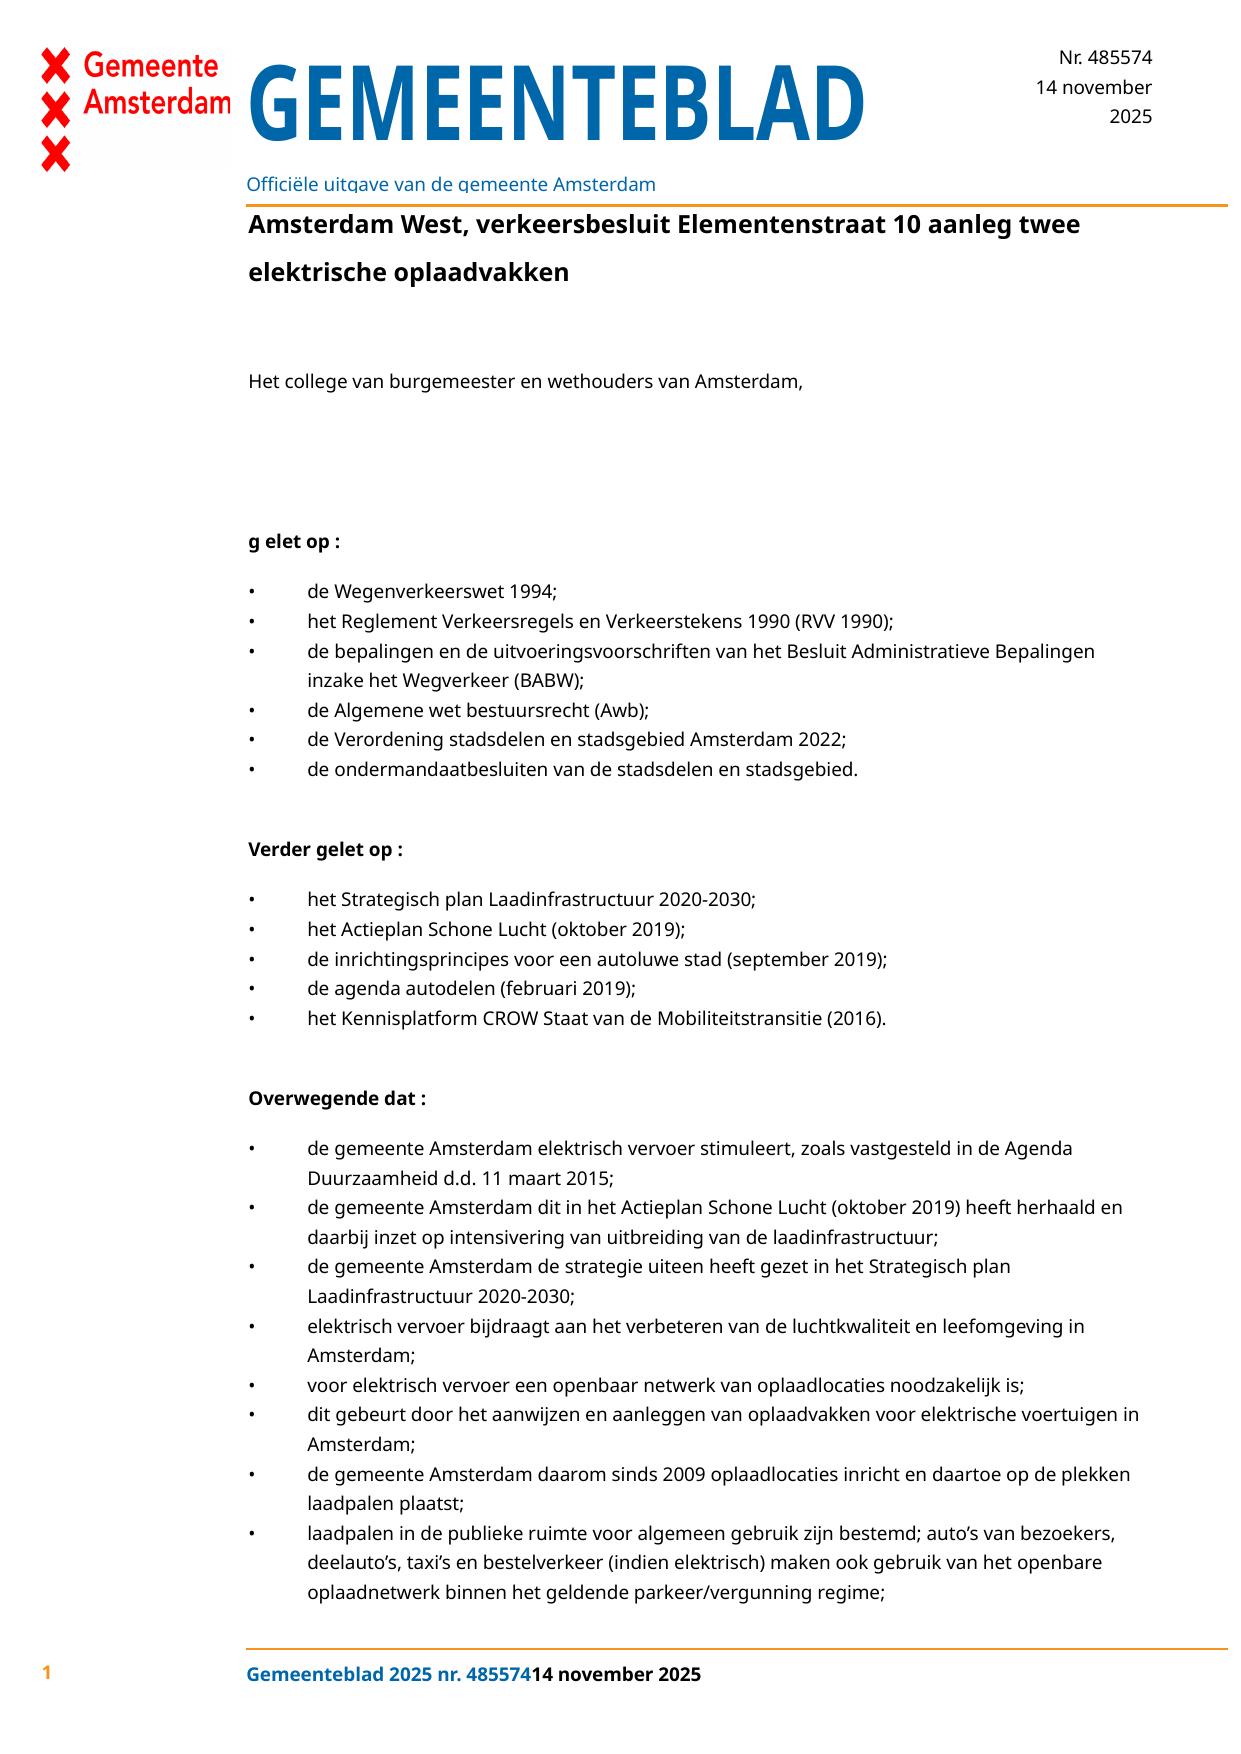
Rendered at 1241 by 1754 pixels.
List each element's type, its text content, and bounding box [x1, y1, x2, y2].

list het Reglement Verkeersregels en Verkeerstekens 1990 (RVV 1990); [248, 608, 1152, 634]
text Het college van burgemeester en wethouders van Amsterdam, [248, 368, 1152, 394]
list de agenda autodelen (februari 2019); [248, 975, 1152, 1001]
list voor elektrisch vervoer een openbaar netwerk van oplaadlocaties noodzakelijk is; [248, 1372, 1152, 1398]
text Overwegende dat : [248, 1085, 1152, 1111]
list de Algemene wet bestuursrecht (Awb); [248, 697, 1152, 723]
list het Actieplan Schone Lucht (oktober 2019); [248, 916, 1152, 942]
text Amsterdam West, verkeersbesluit Elementenstraat 10 aanleg twee elektrische oplaadvakken [248, 207, 1152, 288]
text Verder gelet op : [248, 836, 1152, 862]
list de ondermandaatbesluiten van de stadsdelen en stadsgebied. [248, 756, 1152, 782]
picture [41, 47, 231, 172]
list elektrisch vervoer bijdraagt aan het verbeteren van de luchtkwaliteit en leefomgeving in Amsterdam; [248, 1313, 1152, 1368]
text g elet op : [248, 528, 1152, 554]
list de gemeente Amsterdam dit in het Actieplan Schone Lucht (oktober 2019) heeft herhaald en daarbij inzet op intensivering van uitbreiding van de laadinfrastructuur; [248, 1194, 1152, 1250]
list de bepalingen en de uitvoeringsvoorschriften van het Besluit Administratieve Bepalingen inzake het Wegverkeer (BABW); [248, 638, 1152, 693]
list het Strategisch plan Laadinfrastructuur 2020-2030; [248, 887, 1152, 912]
list de Verordening stadsdelen en stadsgebied Amsterdam 2022; [248, 727, 1152, 752]
list laadpalen in de publieke ruimte voor algemeen gebruik zijn bestemd; auto’s van bezoekers, deelauto’s, taxi’s en bestelverkeer (indien elektrisch) maken ook gebruik van het openbare oplaadnetwerk binnen het geldende parkeer/vergunning regime; [248, 1520, 1152, 1605]
list de inrichtingsprincipes voor een autoluwe stad (september 2019); [248, 946, 1152, 971]
list de gemeente Amsterdam daarom sinds 2009 oplaadlocaties inricht en daartoe op de plekken laadpalen plaatst; [248, 1461, 1152, 1516]
list het Kennisplatform CROW Staat van de Mobiliteitstransitie (2016). [248, 1005, 1152, 1031]
list dit gebeurt door het aanwijzen en aanleggen van oplaadvakken voor elektrische voertuigen in Amsterdam; [248, 1402, 1152, 1457]
list de Wegenverkeerswet 1994; [248, 579, 1152, 604]
list de gemeente Amsterdam elektrisch vervoer stimuleert, zoals vastgesteld in de Agenda Duurzaamheid d.d. 11 maart 2015; [248, 1135, 1152, 1191]
list de gemeente Amsterdam de strategie uiteen heeft gezet in het Strategisch plan Laadinfrastructuur 2020-2030; [248, 1254, 1152, 1309]
